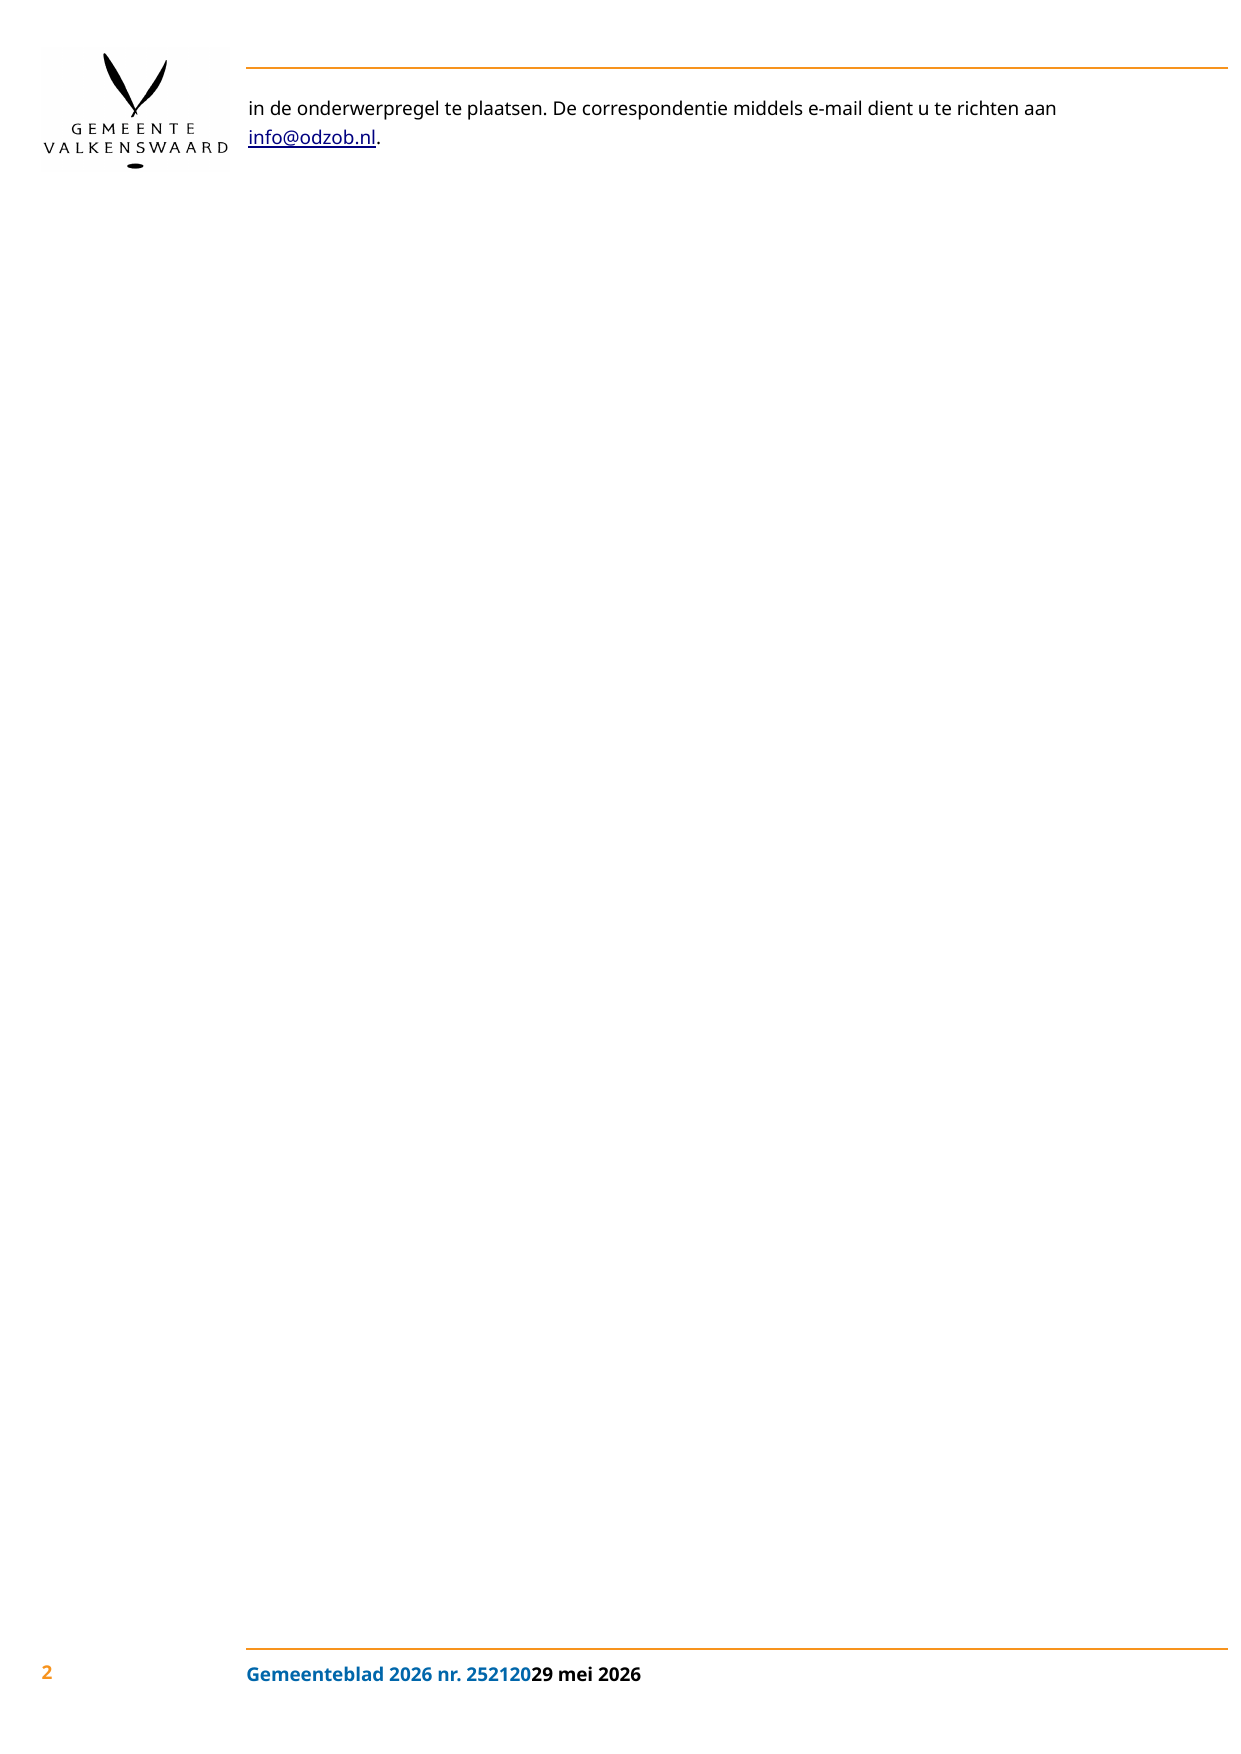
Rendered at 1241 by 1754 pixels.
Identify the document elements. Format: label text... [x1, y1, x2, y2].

picture [41, 47, 231, 172]
text in de onderwerpregel te plaatsen. De correspondentie middels e-mail dient u te richten aan info@odzob.nl. [248, 95, 1152, 150]
